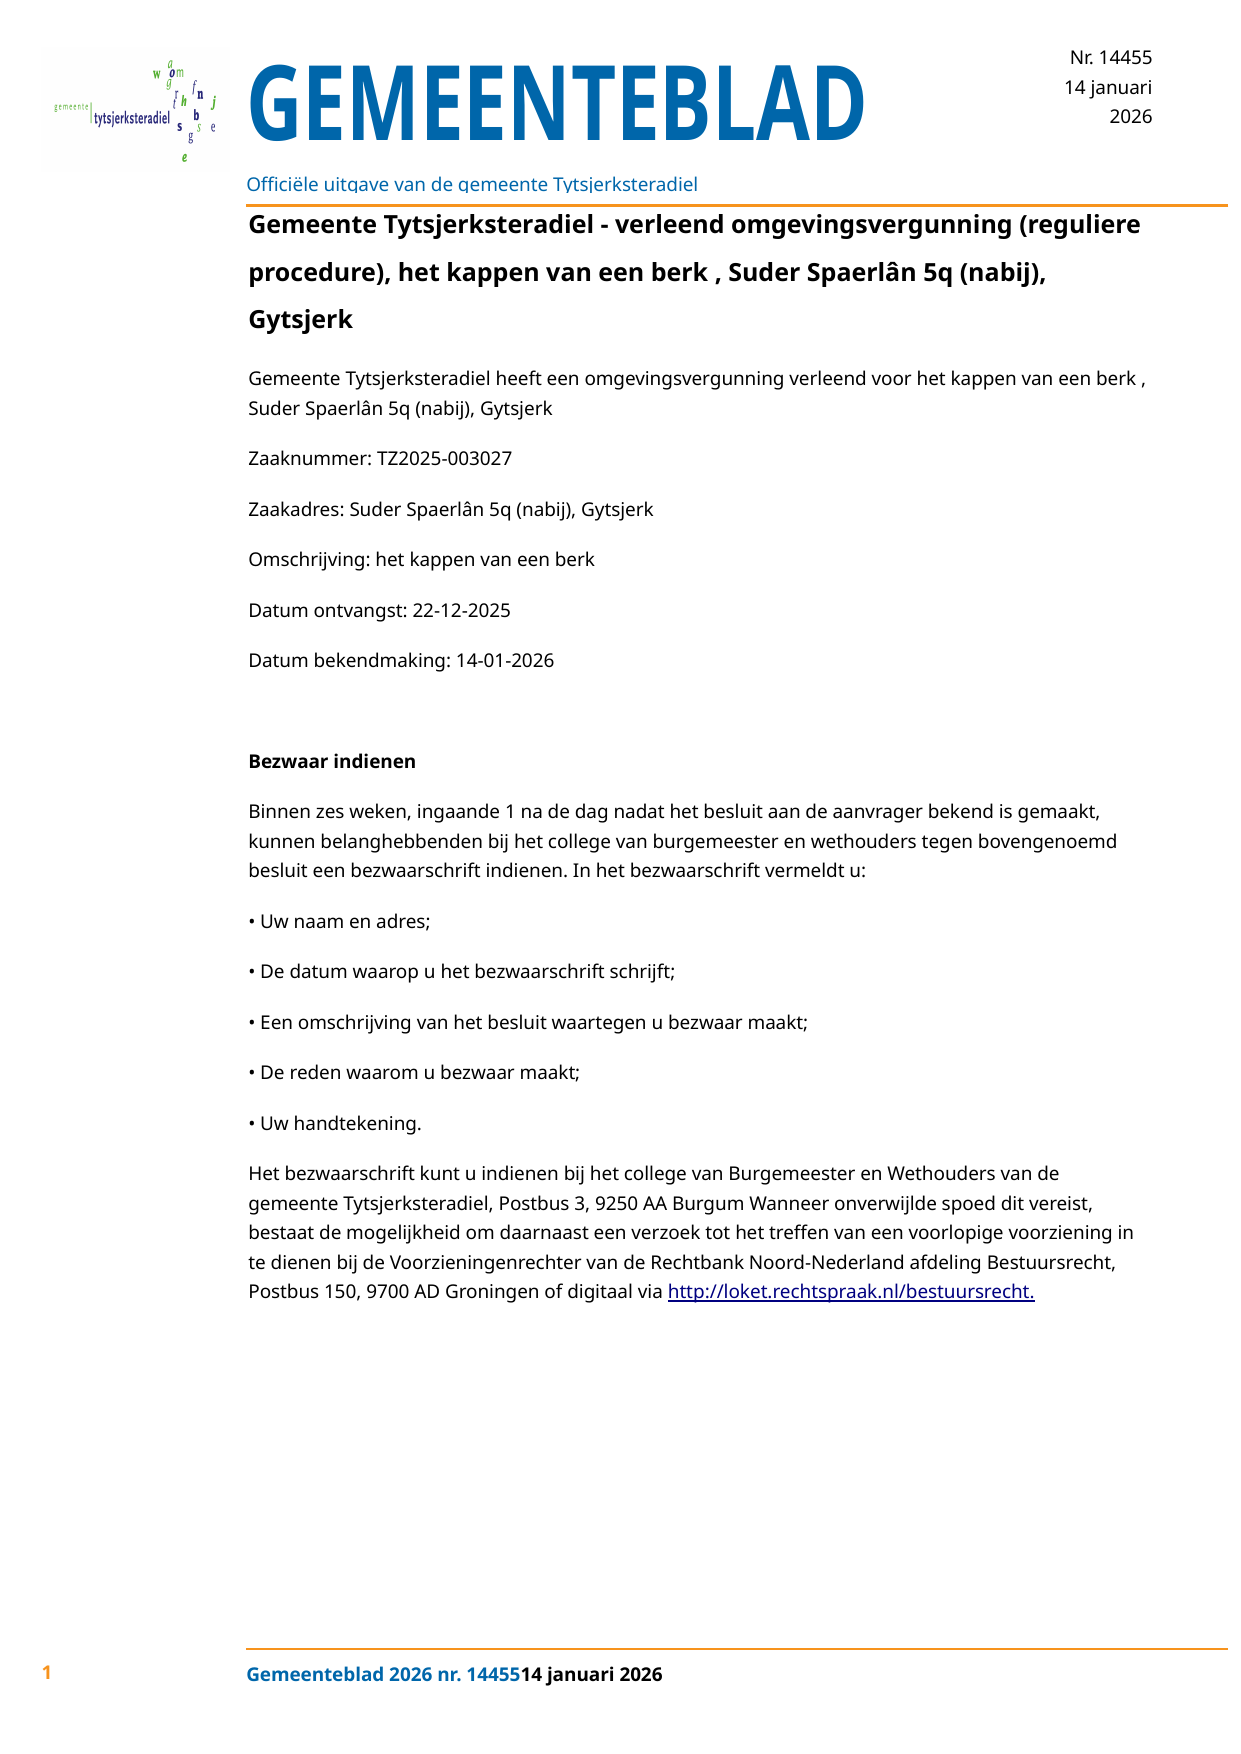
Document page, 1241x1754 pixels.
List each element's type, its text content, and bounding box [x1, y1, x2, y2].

text Zaaknummer: TZ2025-003027 [248, 446, 1152, 471]
text Gemeente Tytsjerksteradiel - verleend omgevingsvergunning (reguliere procedure), het kappen van een berk , Suder Spaerlân 5q (nabij), Gytsjerk [248, 207, 1152, 336]
text • De reden waarom u bezwaar maakt; [248, 1059, 1152, 1085]
text Datum ontvangst: 22-12-2025 [248, 597, 1152, 622]
picture [41, 47, 231, 172]
text Gemeente Tytsjerksteradiel heeft een omgevingsvergunning verleend voor het kappen van een berk , Suder Spaerlân 5q (nabij), Gytsjerk [248, 366, 1152, 421]
text Omschrijving: het kappen van een berk [248, 546, 1152, 572]
text • De datum waarop u het bezwaarschrift schrijft; [248, 958, 1152, 984]
text Zaakadres: Suder Spaerlân 5q (nabij), Gytsjerk [248, 496, 1152, 522]
text • Uw handtekening. [248, 1110, 1152, 1135]
text • Een omschrijving van het besluit waartegen u bezwaar maakt; [248, 1009, 1152, 1034]
text Datum bekendmaking: 14-01-2026 [248, 647, 1152, 673]
text • Uw naam en adres; [248, 908, 1152, 934]
text Het bezwaarschrift kunt u indienen bij het college van Burgemeester en Wethouders van de gemeente Tytsjerksteradiel, Postbus 3, 9250 AA Burgum Wanneer onverwijlde spoed dit vereist, bestaat de mogelijkheid om daarnaast een verzoek tot het treffen van een voorlopige voorziening in te dienen bij de Voorzieningenrechter van de Rechtbank Noord-Nederland afdeling Bestuursrecht, Postbus 150, 9700 AD Groningen of digitaal via http://loket.rechtspraak.nl/bestuursrecht. [248, 1160, 1152, 1304]
text Bezwaar indienen [248, 748, 1152, 774]
text Binnen zes weken, ingaande 1 na de dag nadat het besluit aan de aanvrager bekend is gemaakt, kunnen belanghebbenden bij het college van burgemeester en wethouders tegen bovengenoemd besluit een bezwaarschrift indienen. In het bezwaarschrift vermeldt u: [248, 798, 1152, 883]
